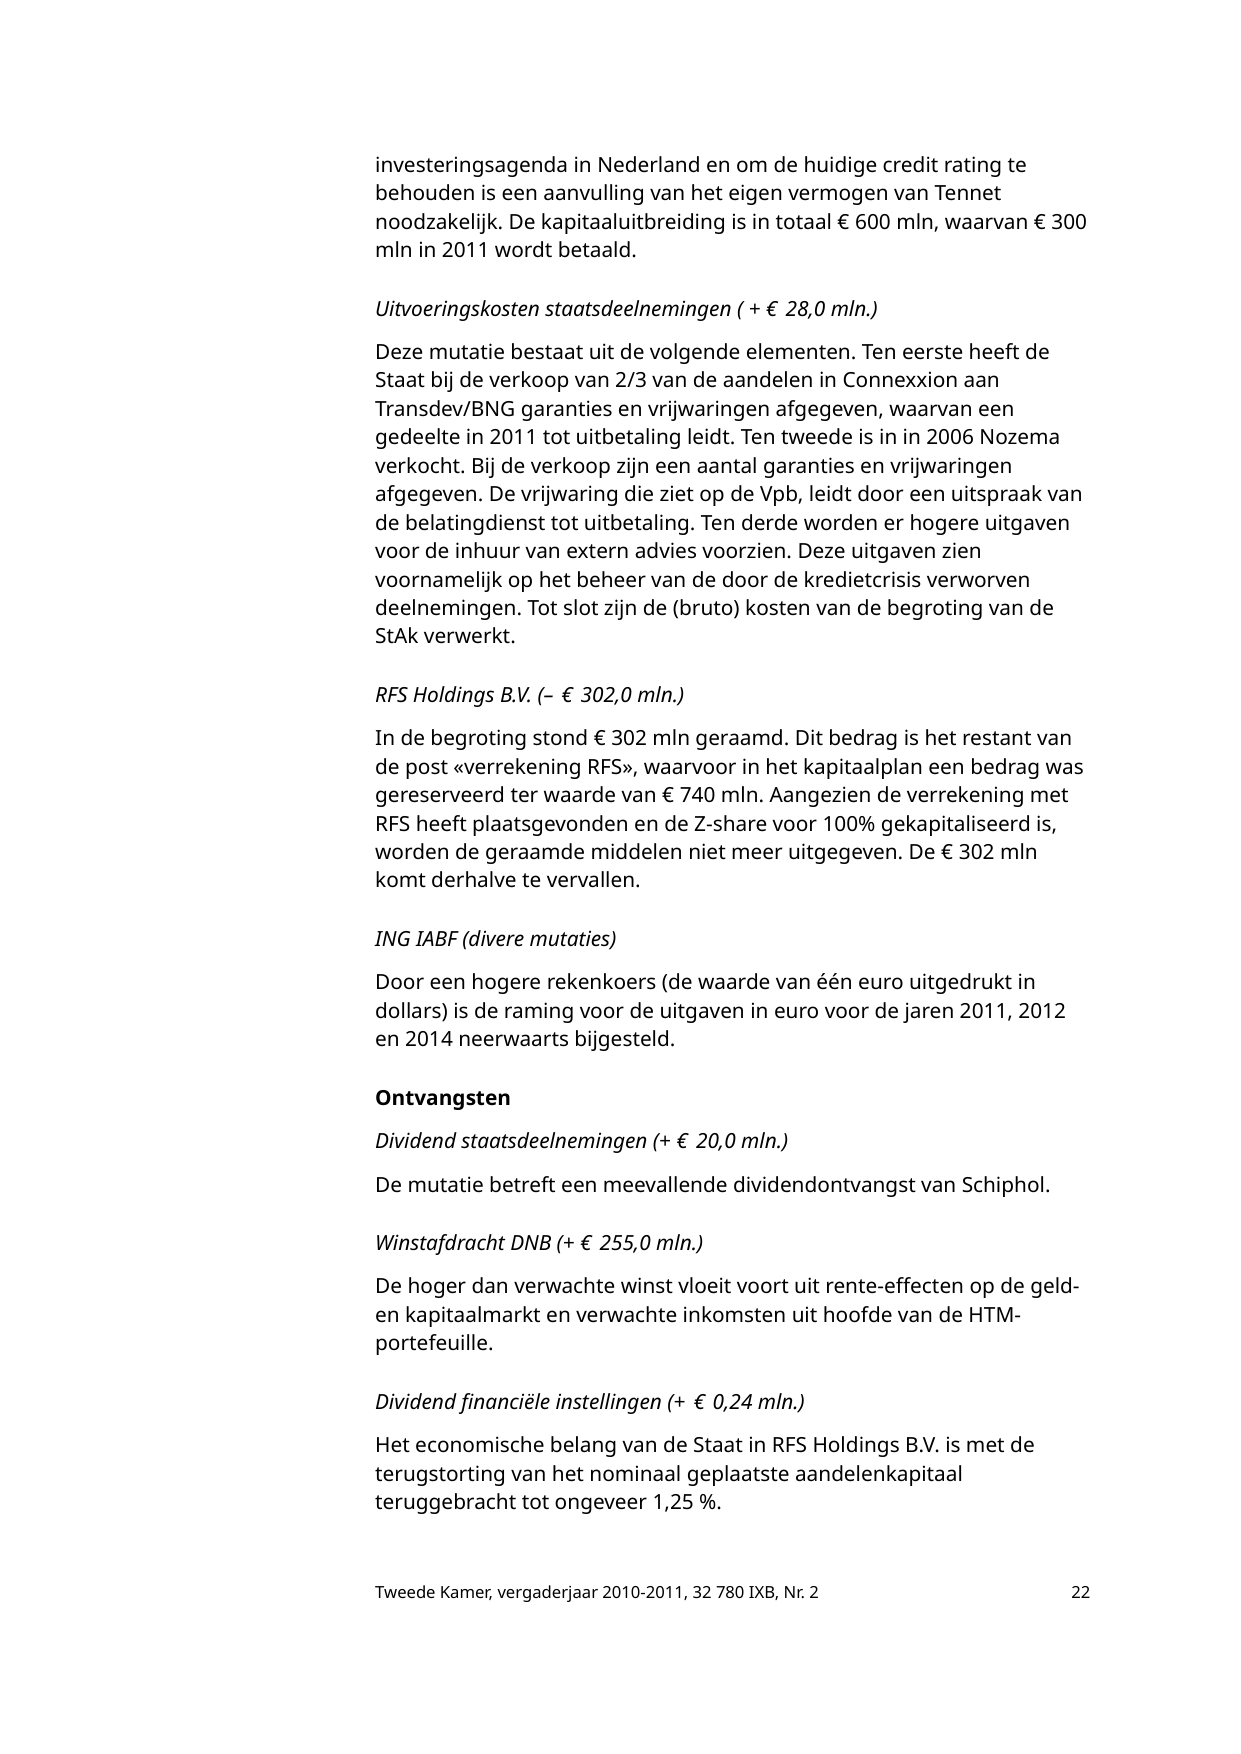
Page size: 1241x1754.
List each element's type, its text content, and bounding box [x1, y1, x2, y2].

text Dividend staatsdeelnemingen (+ € 20,0 mln.) [375, 1126, 1090, 1155]
text Dividend financiële instellingen (+ € 0,24 mln.) [375, 1387, 1090, 1415]
text RFS Holdings B.V. (– € 302,0 mln.) [375, 680, 1090, 708]
text Het economische belang van de Staat in RFS Holdings B.V. is met de terugstorting van het nominaal geplaatste aandelenkapitaal teruggebracht tot ongeveer 1,25 %. [375, 1430, 1090, 1516]
text investeringsagenda in Nederland en om de huidige credit rating te behouden is een aanvulling van het eigen vermogen van Tennet noodzakelijk. De kapitaaluitbreiding is in totaal € 600 mln, waarvan € 300 mln in 2011 wordt betaald. [375, 150, 1090, 264]
text In de begroting stond € 302 mln geraamd. Dit bedrag is het restant van de post «verrekening RFS», waarvoor in het kapitaalplan een bedrag was gereserveerd ter waarde van € 740 mln. Aangezien de verrekening met RFS heeft plaatsgevonden en de Z-share voor 100% gekapitaliseerd is, worden de geraamde middelen niet meer uitgegeven. De € 302 mln komt derhalve te vervallen. [375, 723, 1090, 894]
text Deze mutatie bestaat uit de volgende elementen. Ten eerste heeft de Staat bij de verkoop van 2/3 van de aandelen in Connexxion aan Transdev/BNG garanties en vrijwaringen afgegeven, waarvan een gedeelte in 2011 tot uitbetaling leidt. Ten tweede is in in 2006 Nozema verkocht. Bij de verkoop zijn een aantal garanties en vrijwaringen afgegeven. De vrijwaring die ziet op de Vpb, leidt door een uitspraak van de belatingdienst tot uitbetaling. Ten derde worden er hogere uitgaven voor de inhuur van extern advies voorzien. Deze uitgaven zien voornamelijk op het beheer van de door de kredietcrisis verworven deelnemingen. Tot slot zijn de (bruto) kosten van de begroting van de StAk verwerkt. [375, 337, 1090, 650]
text De hoger dan verwachte winst vloeit voort uit rente-effecten op de geld- en kapitaalmarkt en verwachte inkomsten uit hoofde van de HTM-portefeuille. [375, 1272, 1090, 1357]
text Ontvangsten [375, 1083, 1090, 1111]
text Winstafdracht DNB (+ € 255,0 mln.) [375, 1228, 1090, 1257]
text Door een hogere rekenkoers (de waarde van één euro uitgedrukt in dollars) is de raming voor de uitgaven in euro voor de jaren 2011, 2012 en 2014 neerwaarts bijgesteld. [375, 967, 1090, 1053]
text De mutatie betreft een meevallende dividendontvangst van Schiphol. [375, 1170, 1090, 1198]
text Uitvoeringskosten staatsdeelnemingen ( + € 28,0 mln.) [375, 294, 1090, 322]
text ING IABF (divere mutaties) [375, 924, 1090, 952]
